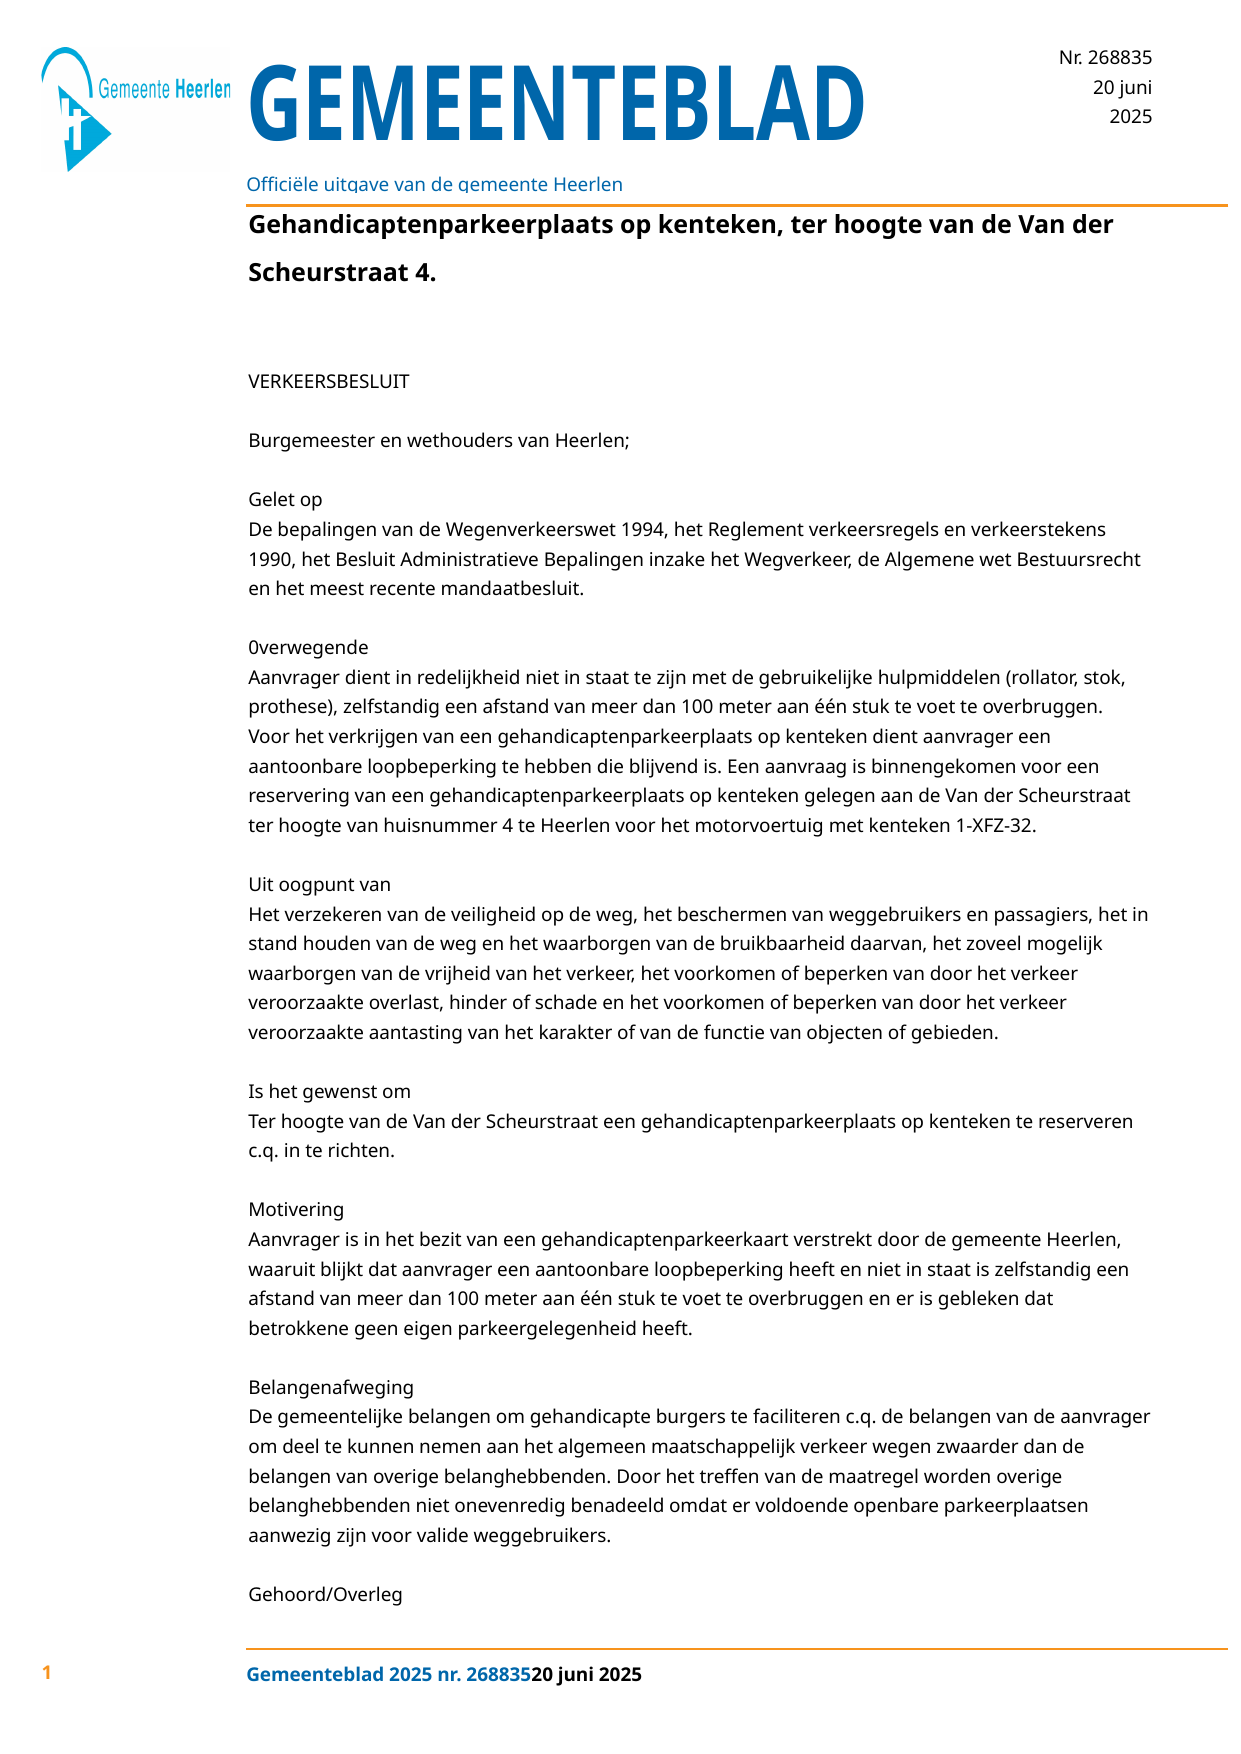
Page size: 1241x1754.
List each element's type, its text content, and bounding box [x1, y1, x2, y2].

text Voor het verkrijgen van een gehandicaptenparkeerplaats op kenteken dient aanvrager een aantoonbare loopbeperking te hebben die blijvend is. Een aanvraag is binnengekomen voor een reservering van een gehandicaptenparkeerplaats op kenteken gelegen aan de Van der Scheurstraat ter hoogte van huisnummer 4 te Heerlen voor het motorvoertuig met kenteken 1-XFZ-32. [248, 723, 1152, 838]
text Motivering [248, 1197, 1152, 1222]
text Aanvrager dient in redelijkheid niet in staat te zijn met de gebruikelijke hulpmiddelen (rollator, stok, prothese), zelfstandig een afstand van meer dan 100 meter aan één stuk te voet te overbruggen. [248, 664, 1152, 719]
text VERKEERSBESLUIT [248, 368, 1152, 394]
text De bepalingen van de Wegenverkeerswet 1994, het Reglement verkeersregels en verkeerstekens 1990, het Besluit Administratieve Bepalingen inzake het Wegverkeer, de Algemene wet Bestuursrecht en het meest recente mandaatbesluit. [248, 516, 1152, 601]
text Gelet op [248, 487, 1152, 512]
picture [41, 47, 59, 70]
text Ter hoogte van de Van der Scheurstraat een gehandicaptenparkeerplaats op kenteken te reserveren c.q. in te richten. [248, 1108, 1152, 1163]
text Het verzekeren van de veiligheid op de weg, het beschermen van weggebruikers en passagiers, het in stand houden van de weg en het waarborgen van de bruikbaarheid daarvan, het zoveel mogelijk waarborgen van de vrijheid van het verkeer, het voorkomen of beperken van door het verkeer veroorzaakte overlast, hinder of schade en het voorkomen of beperken van door het verkeer veroorzaakte aantasting van het karakter of van de functie van objecten of gebieden. [248, 901, 1152, 1045]
text Burgemeester en wethouders van Heerlen; [248, 427, 1152, 453]
text 0verwegende [248, 634, 1152, 660]
text Gehandicaptenparkeerplaats op kenteken, ter hoogte van de Van der Scheurstraat 4. [248, 207, 1152, 288]
text Gehoord/Overleg [248, 1581, 1152, 1607]
text Aanvrager is in het bezit van een gehandicaptenparkeerkaart verstrekt door de gemeente Heerlen, waaruit blijkt dat aanvrager een aantoonbare loopbeperking heeft en niet in staat is zelfstandig een afstand van meer dan 100 meter aan één stuk te voet te overbruggen en er is gebleken dat betrokkene geen eigen parkeergelegenheid heeft. [248, 1226, 1152, 1341]
text De gemeentelijke belangen om gehandicapte burgers te faciliteren c.q. de belangen van de aanvrager om deel te kunnen nemen aan het algemeen maatschappelijk verkeer wegen zwaarder dan de belangen van overige belanghebbenden. Door het treffen van de maatregel worden overige belanghebbenden niet onevenredig benadeeld omdat er voldoende openbare parkeerplaatsen aanwezig zijn voor valide weggebruikers. [248, 1404, 1152, 1548]
text Is het gewenst om [248, 1078, 1152, 1104]
text Belangenafweging [248, 1374, 1152, 1400]
text Uit oogpunt van [248, 871, 1152, 897]
picture [41, 47, 231, 172]
